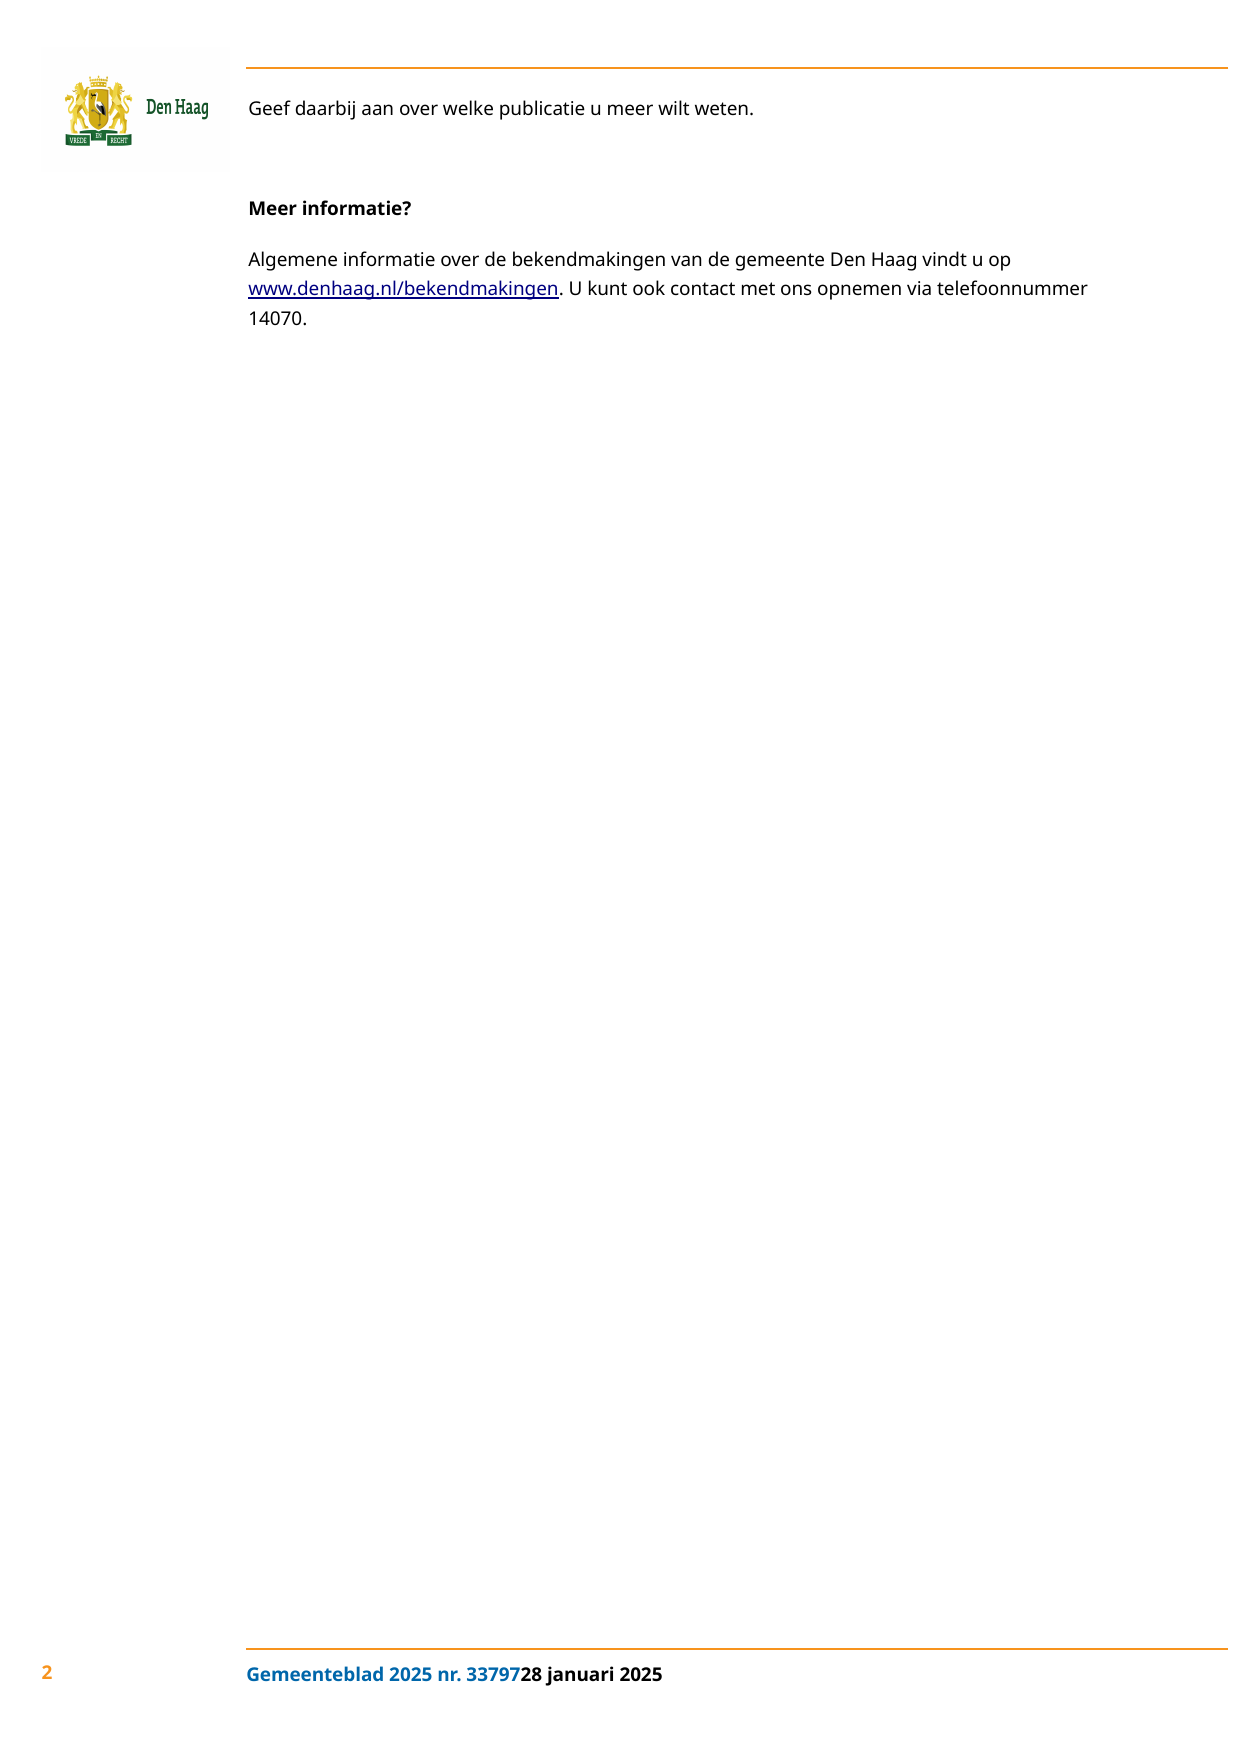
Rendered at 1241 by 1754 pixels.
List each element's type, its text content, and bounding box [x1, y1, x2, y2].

text Geef daarbij aan over welke publicatie u meer wilt weten. [248, 95, 1152, 121]
picture [41, 47, 231, 172]
text Algemene informatie over de bekendmakingen van de gemeente Den Haag vindt u op www.denhaag.nl/bekendmakingen. U kunt ook contact met ons opnemen via telefoonnummer 14070. [248, 246, 1152, 331]
text Meer informatie? [248, 196, 1152, 221]
